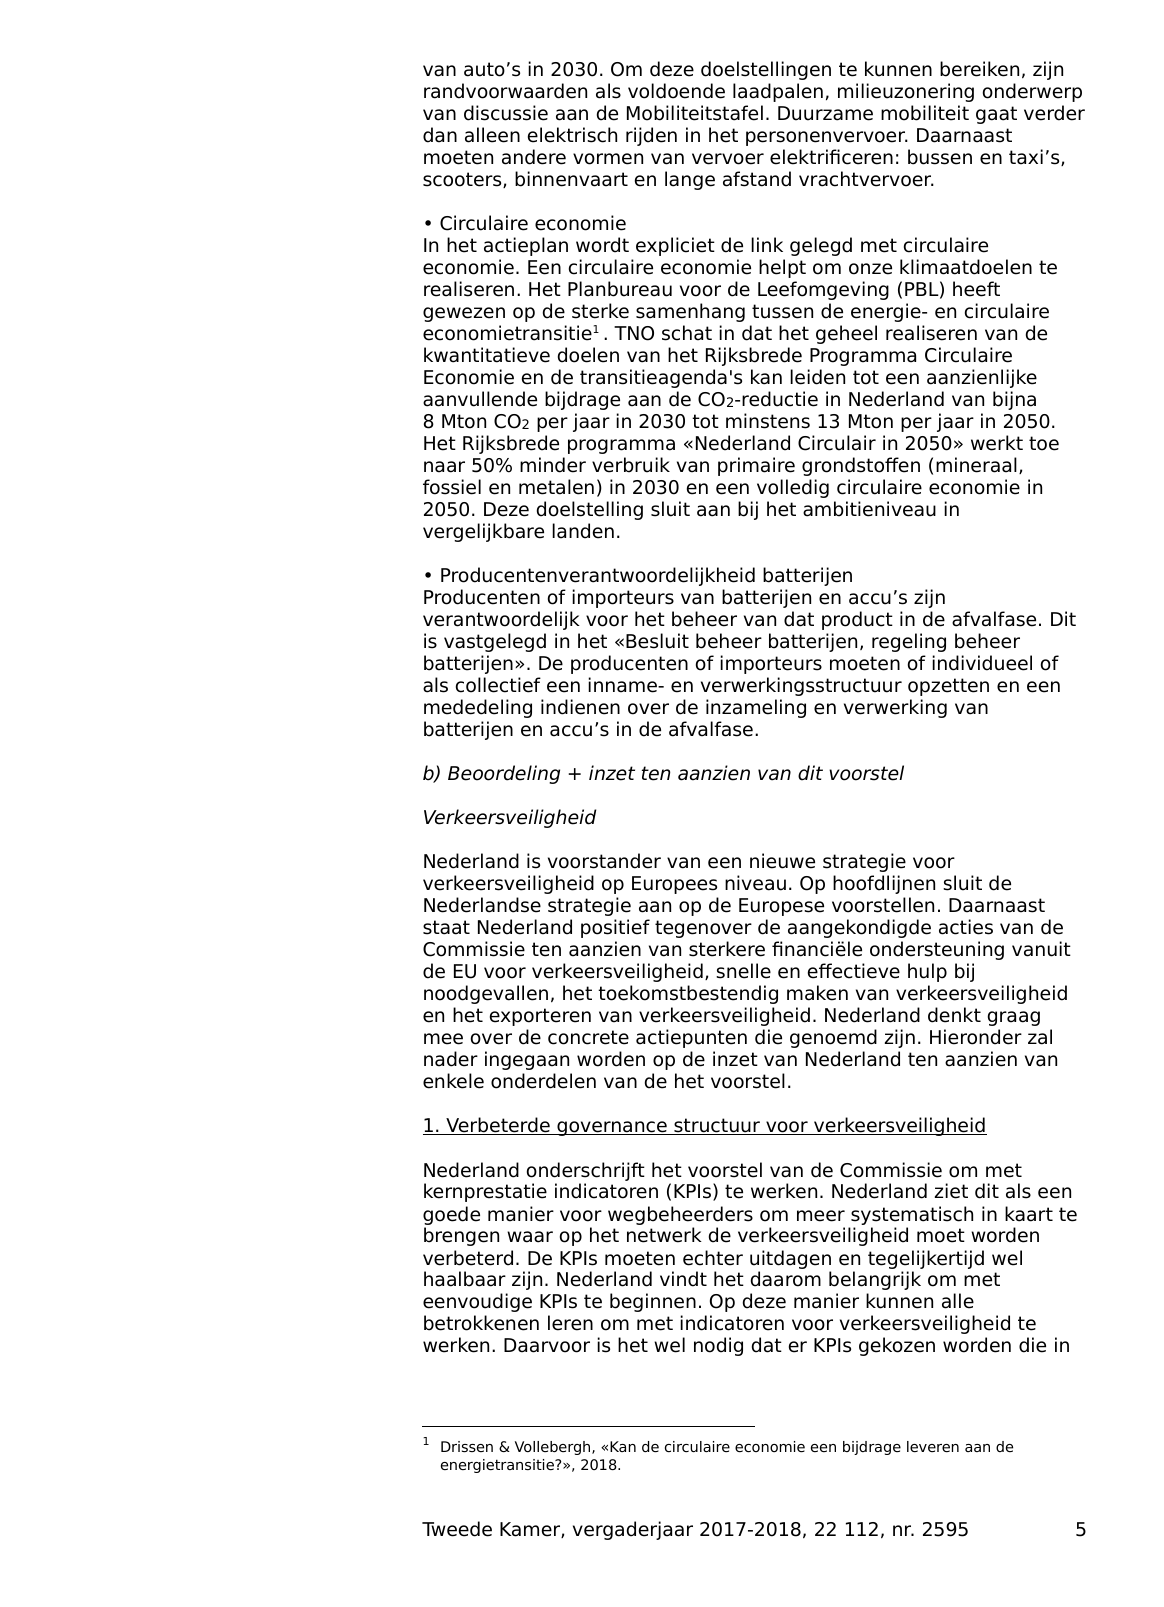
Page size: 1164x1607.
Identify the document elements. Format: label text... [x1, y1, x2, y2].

subtitle Verkeersveiligheid [422, 807, 1087, 829]
text Nederland onderschrijft het voorstel van de Commissie om met kernprestatie indicatoren (KPIs) te werken. Nederland ziet dit als een goede manier voor wegbeheerders om meer systematisch in kaart te brengen waar op het netwerk de verkeersveiligheid moet worden verbeterd. De KPIs moeten echter uitdagen en tegelijkertijd wel haalbaar zijn. Nederland vindt het daarom belangrijk om met eenvoudige KPIs te beginnen. Op deze manier kunnen alle betrokkenen leren om met indicatoren voor verkeersveiligheid te werken. Daarvoor is het wel nodig dat er KPIs gekozen worden die in [422, 1159, 1087, 1357]
text van auto’s in 2030. Om deze doelstellingen te kunnen bereiken, zijn randvoorwaarden als voldoende laadpalen, milieuzonering onderwerp van discussie aan de Mobiliteitstafel. Duurzame mobiliteit gaat verder dan alleen elektrisch rijden in het personenvervoer. Daarnaast moeten andere vormen van vervoer elektrificeren: bussen en taxi’s, scooters, binnenvaart en lange afstand vrachtvervoer. [422, 59, 1087, 191]
text • Producentenverantwoordelijkheid batterijen [422, 565, 1087, 587]
text • Circulaire economie [422, 213, 1087, 235]
text Nederland is voorstander van een nieuwe strategie voor verkeersveiligheid op Europees niveau. Op hoofdlijnen sluit de Nederlandse strategie aan op de Europese voorstellen. Daarnaast staat Nederland positief tegenover de aangekondigde acties van de Commissie ten aanzien van sterkere financiële ondersteuning vanuit de EU voor verkeersveiligheid, snelle en effectieve hulp bij noodgevallen, het toekomstbestendig maken van verkeersveiligheid en het exporteren van verkeersveiligheid. Nederland denkt graag mee over de concrete actiepunten die genoemd zijn. Hieronder zal nader ingegaan worden op de inzet van Nederland ten aanzien van enkele onderdelen van de het voorstel. [422, 851, 1087, 1093]
text Producenten of importeurs van batterijen en accu’s zijn verantwoordelijk voor het beheer van dat product in de afvalfase. Dit is vastgelegd in het «Besluit beheer batterijen, regeling beheer batterijen». De producenten of importeurs moeten of individueel of als collectief een inname- en verwerkingsstructuur opzetten en een mededeling indienen over de inzameling en verwerking van batterijen en accu’s in de afvalfase. [422, 587, 1087, 741]
text In het actieplan wordt expliciet de link gelegd met circulaire economie. Een circulaire economie helpt om onze klimaatdoelen te realiseren. Het Planbureau voor de Leefomgeving (PBL) heeft gewezen op de sterke samenhang tussen de energie- en circulaire economietransitie. TNO schat in dat het geheel realiseren van de kwantitatieve doelen van het Rijksbrede Programma Circulaire Economie en de transitieagenda's kan leiden tot een aanzienlijke aanvullende bijdrage aan de CO2-reductie in Nederland van bijna 8 Mton CO2 per jaar in 2030 tot minstens 13 Mton per jaar in 2050. Het Rijksbrede programma «Nederland Circulair in 2050» werkt toe naar 50% minder verbruik van primaire grondstoffen (mineraal, fossiel en metalen) in 2030 en een volledig circulaire economie in 2050. Deze doelstelling sluit aan bij het ambitieniveau in vergelijkbare landen. [422, 235, 1087, 543]
subtitle b) Beoordeling + inzet ten aanzien van dit voorstel [422, 763, 1087, 785]
subtitle 1. Verbeterde governance structuur voor verkeersveiligheid [422, 1115, 1087, 1137]
text Drissen & Vollebergh, «Kan de circulaire economie een bijdrage leveren aan de energietransitie?», 2018. [422, 1435, 1087, 1474]
